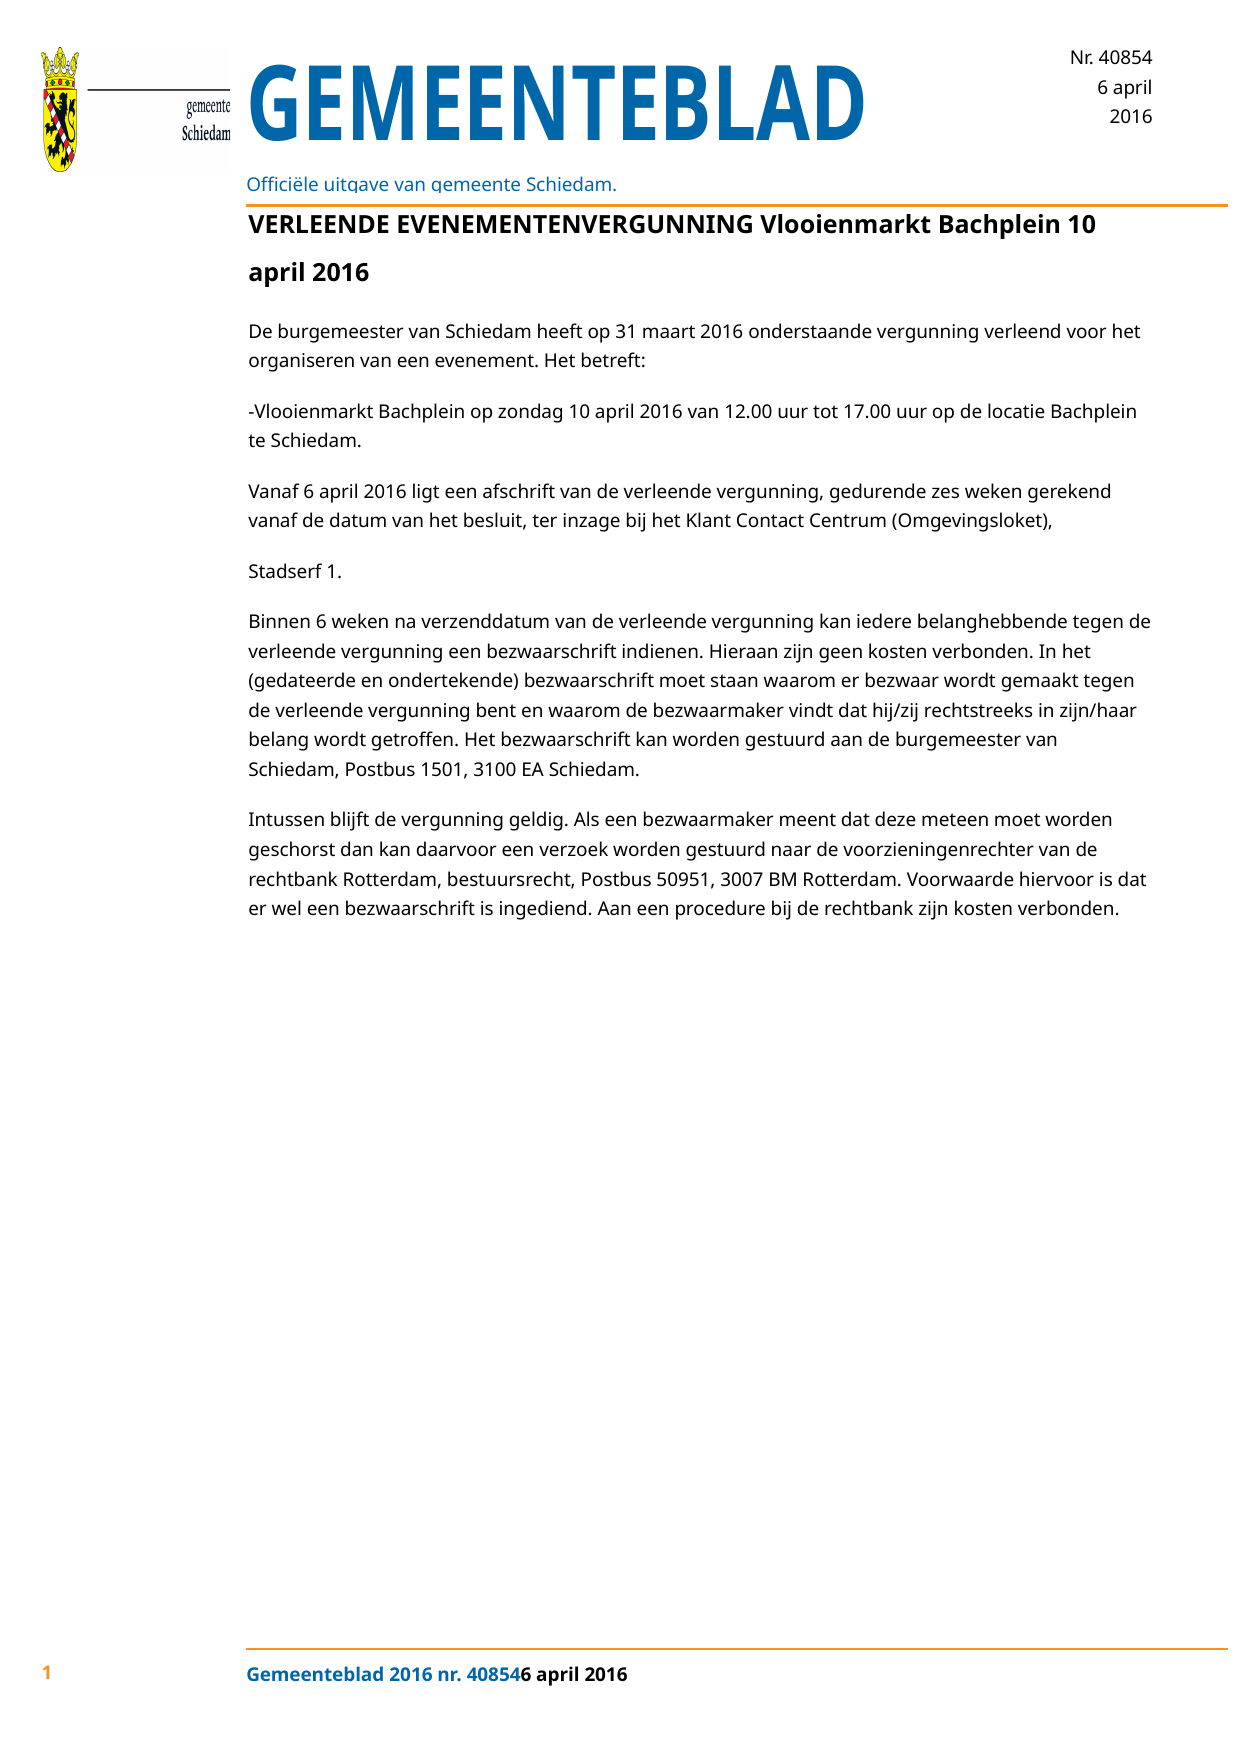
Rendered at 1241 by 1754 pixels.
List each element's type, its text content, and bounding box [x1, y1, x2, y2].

text Binnen 6 weken na verzenddatum van de verleende vergunning kan iedere belanghebbende tegen de verleende vergunning een bezwaarschrift indienen. Hieraan zijn geen kosten verbonden. In het (gedateerde en ondertekende) bezwaarschrift moet staan waarom er bezwaar wordt gemaakt tegen de verleende vergunning bent en waarom de bezwaarmaker vindt dat hij/zij rechtstreeks in zijn/haar belang wordt getroffen. Het bezwaarschrift kan worden gestuurd aan de burgemeester van Schiedam, Postbus 1501, 3100 EA Schiedam. [248, 608, 1152, 782]
text Vanaf 6 april 2016 ligt een afschrift van de verleende vergunning, gedurende zes weken gerekend vanaf de datum van het besluit, ter inzage bij het Klant Contact Centrum (Omgevingsloket), [248, 478, 1152, 533]
text Intussen blijft de vergunning geldig. Als een bezwaarmaker meent dat deze meteen moet worden geschorst dan kan daarvoor een verzoek worden gestuurd naar de voorzieningenrechter van de rechtbank Rotterdam, bestuursrecht, Postbus 50951, 3007 BM Rotterdam. Voorwaarde hiervoor is dat er wel een bezwaarschrift is ingediend. Aan een procedure bij de rechtbank zijn kosten verbonden. [248, 807, 1152, 921]
text VERLEENDE EVENEMENTENVERGUNNING Vlooienmarkt Bachplein 10 april 2016 [248, 207, 1152, 288]
text De burgemeester van Schiedam heeft op 31 maart 2016 onderstaande vergunning verleend voor het organiseren van een evenement. Het betreft: [248, 318, 1152, 373]
text -Vlooienmarkt Bachplein op zondag 10 april 2016 van 12.00 uur tot 17.00 uur op de locatie Bachplein te Schiedam. [248, 398, 1152, 453]
picture [41, 47, 231, 172]
text Stadserf 1. [248, 558, 1152, 584]
